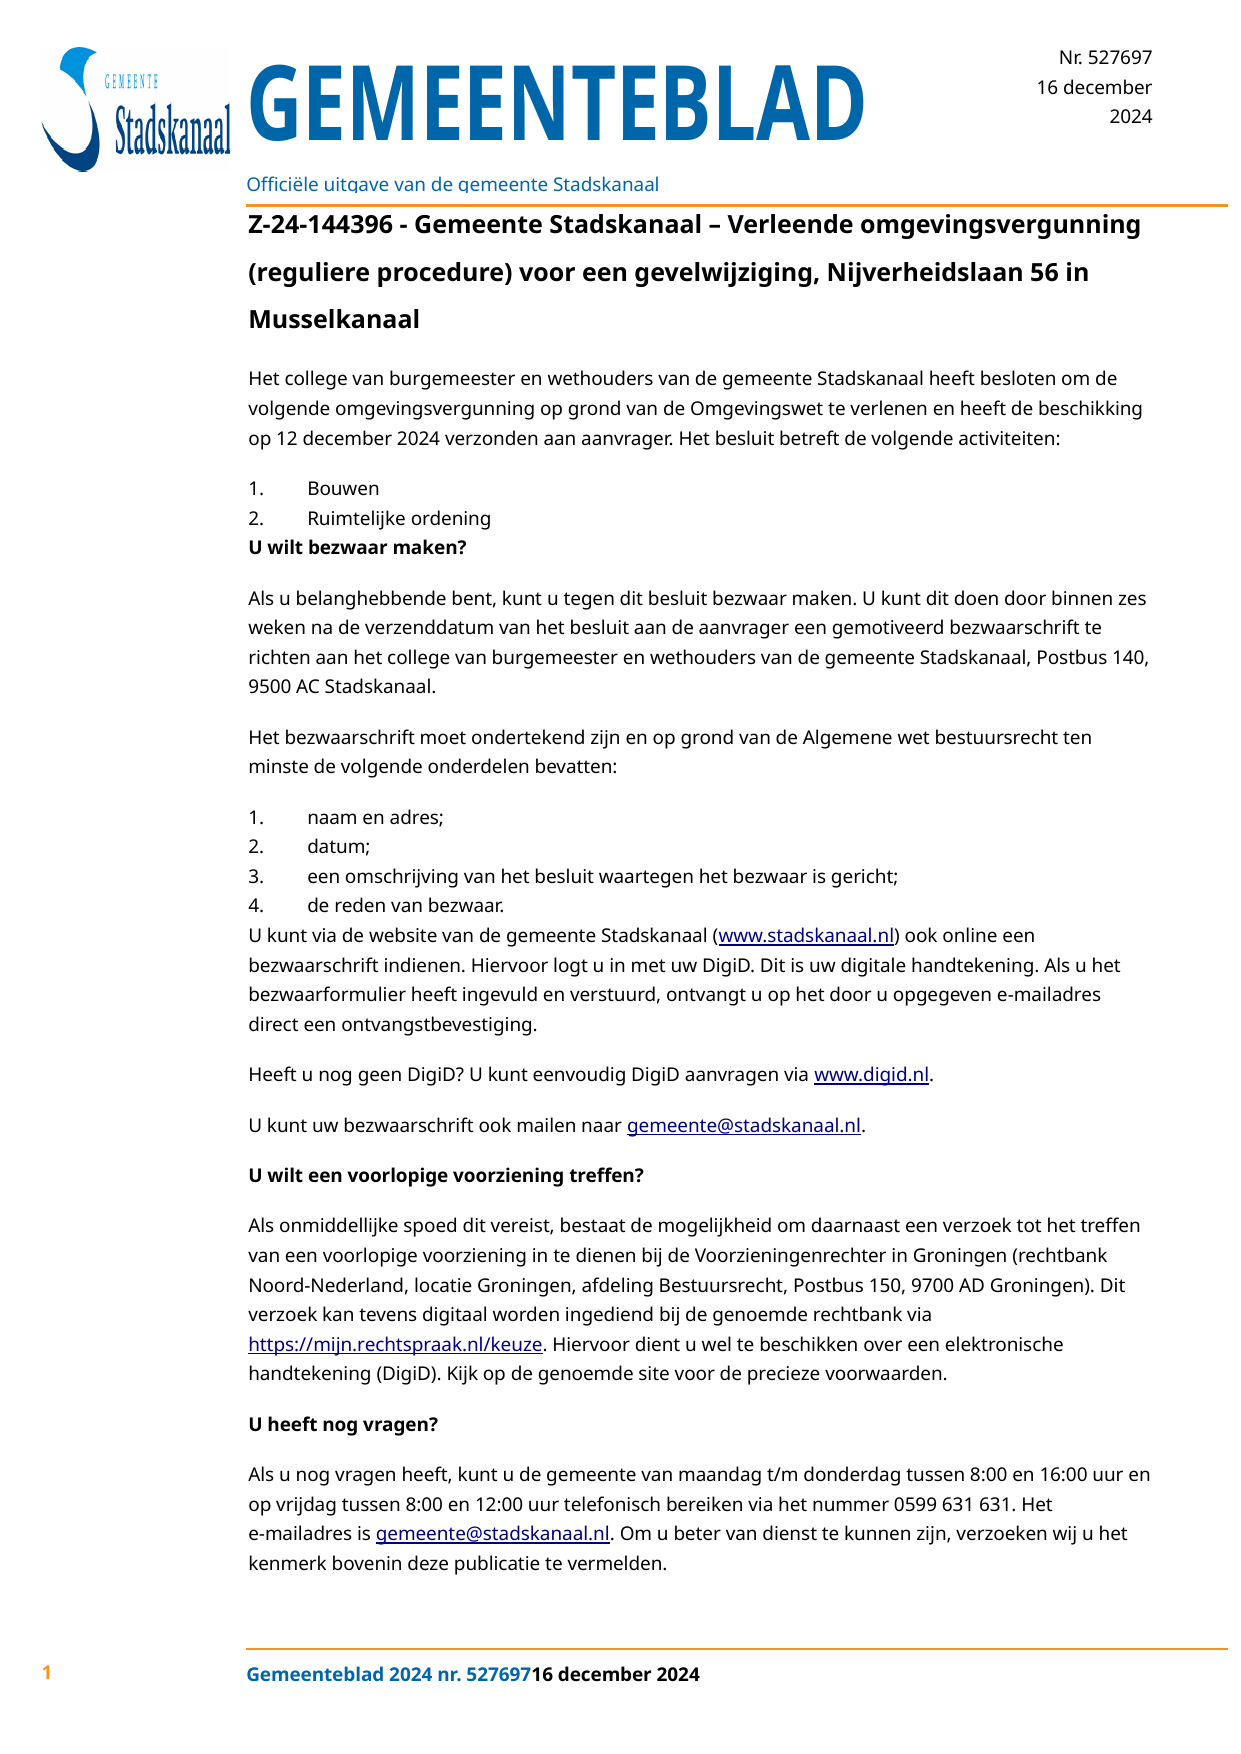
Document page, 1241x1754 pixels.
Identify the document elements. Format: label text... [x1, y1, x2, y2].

list de reden van bezwaar. [248, 893, 1152, 918]
text Als u nog vragen heeft, kunt u de gemeente van maandag t/m donderdag tussen 8:00 en 16:00 uur en op vrijdag tussen 8:00 en 12:00 uur telefonisch bereiken via het nummer 0599 631 631. Het e‑mailadres is gemeente@stadskanaal.nl. Om u beter van dienst te kunnen zijn, verzoeken wij u het kenmerk bovenin deze publicatie te vermelden. [248, 1461, 1152, 1576]
list een omschrijving van het besluit waartegen het bezwaar is gericht; [248, 863, 1152, 889]
text U kunt uw bezwaarschrift ook mailen naar gemeente@stadskanaal.nl. [248, 1112, 1152, 1137]
text U wilt bezwaar maken? [248, 534, 1152, 560]
text Het college van burgemeester en wethouders van de gemeente Stadskanaal heeft besloten om de volgende omgevingsvergunning op grond van de Omgevingswet te verlenen en heeft de beschikking op 12 december 2024 verzonden aan aanvrager. Het besluit betreft de volgende activiteiten: [248, 366, 1152, 450]
text U wilt een voorlopige voorziening treffen? [248, 1162, 1152, 1188]
list Ruimtelijke ordening [248, 505, 1152, 530]
picture [41, 47, 231, 172]
text Het bezwaarschrift moet ondertekend zijn en op grond van de Algemene wet bestuursrecht ten minste de volgende onderdelen bevatten: [248, 724, 1152, 779]
text U kunt via de website van de gemeente Stadskanaal (www.stadskanaal.nl) ook online een bezwaarschrift indienen. Hiervoor logt u in met uw DigiD. Dit is uw digitale handtekening. Als u het bezwaarformulier heeft ingevuld en verstuurd, ontvangt u op het door u opgegeven e‑mailadres direct een ontvangstbevestiging. [248, 922, 1152, 1037]
text Z-24-144396 - Gemeente Stadskanaal – Verleende omgevingsvergunning (reguliere procedure) voor een gevelwijziging, Nijverheidslaan 56 in Musselkanaal [248, 207, 1152, 336]
list Bouwen [248, 475, 1152, 501]
text Heeft u nog geen DigiD? U kunt eenvoudig DigiD aanvragen via www.digid.nl. [248, 1061, 1152, 1087]
list naam en adres; [248, 804, 1152, 829]
text U heeft nog vragen? [248, 1411, 1152, 1437]
text Als onmiddellijke spoed dit vereist, bestaat de mogelijkheid om daarnaast een verzoek tot het treffen van een voorlopige voorziening in te dienen bij de Voorzieningenrechter in Groningen (rechtbank Noord-Nederland, locatie Groningen, afdeling Bestuursrecht, Postbus 150, 9700 AD Groningen). Dit verzoek kan tevens digitaal worden ingediend bij de genoemde rechtbank via https://mijn.rechtspraak.nl/keuze. Hiervoor dient u wel te beschikken over een elektronische handtekening (DigiD). Kijk op de genoemde site voor de precieze voorwaarden. [248, 1213, 1152, 1386]
text Als u belanghebbende bent, kunt u tegen dit besluit bezwaar maken. U kunt dit doen door binnen zes weken na de verzenddatum van het besluit aan de aanvrager een gemotiveerd bezwaarschrift te richten aan het college van burgemeester en wethouders van de gemeente Stadskanaal, Postbus 140, 9500 AC Stadskanaal. [248, 585, 1152, 699]
list datum; [248, 833, 1152, 859]
